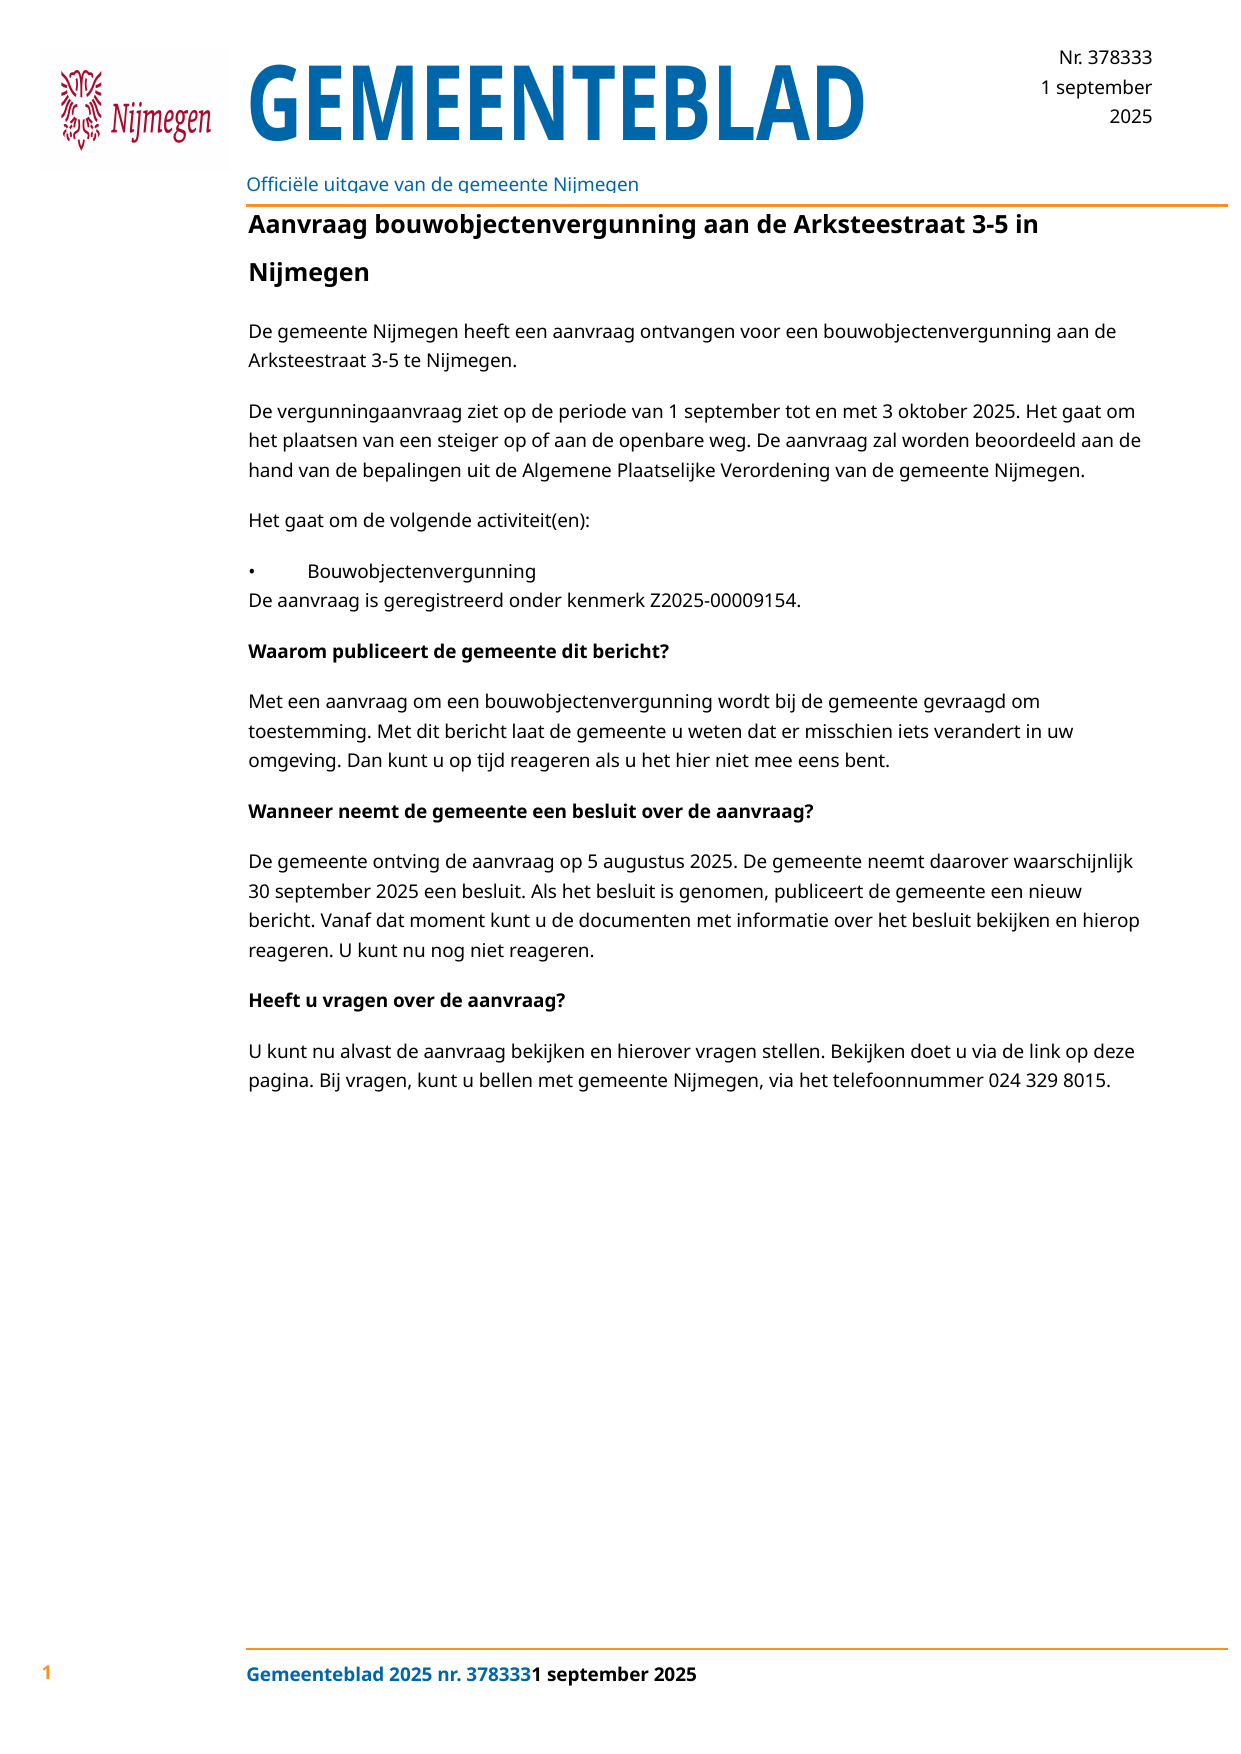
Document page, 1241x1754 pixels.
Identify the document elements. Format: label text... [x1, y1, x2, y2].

text De gemeente Nijmegen heeft een aanvraag ontvangen voor een bouwobjectenvergunning aan de Arksteestraat 3-5 te Nijmegen. [248, 318, 1152, 373]
text Wanneer neemt de gemeente een besluit over de aanvraag? [248, 798, 1152, 824]
list Bouwobjectenvergunning [248, 558, 1152, 584]
text Het gaat om de volgende activiteit(en): [248, 507, 1152, 533]
text De gemeente ontving de aanvraag op 5 augustus 2025. De gemeente neemt daarover waarschijnlijk 30 september 2025 een besluit. Als het besluit is genomen, publiceert de gemeente een nieuw bericht. Vanaf dat moment kunt u de documenten met informatie over het besluit bekijken en hierop reageren. U kunt nu nog niet reageren. [248, 848, 1152, 963]
text U kunt nu alvast de aanvraag bekijken en hierover vragen stellen. Bekijken doet u via de link op deze pagina. Bij vragen, kunt u bellen met gemeente Nijmegen, via het telefoonnummer 024 329 8015. [248, 1038, 1152, 1093]
text Heeft u vragen over de aanvraag? [248, 987, 1152, 1013]
picture [41, 47, 231, 172]
text Waarom publiceert de gemeente dit bericht? [248, 638, 1152, 664]
text Met een aanvraag om een bouwobjectenvergunning wordt bij de gemeente gevraagd om toestemming. Met dit bericht laat de gemeente u weten dat er misschien iets verandert in uw omgeving. Dan kunt u op tijd reageren als u het hier niet mee eens bent. [248, 688, 1152, 773]
text De vergunningaanvraag ziet op de periode van 1 september tot en met 3 oktober 2025. Het gaat om het plaatsen van een steiger op of aan de openbare weg. De aanvraag zal worden beoordeeld aan de hand van de bepalingen uit de Algemene Plaatselijke Verordening van de gemeente Nijmegen. [248, 398, 1152, 483]
text Aanvraag bouwobjectenvergunning aan de Arksteestraat 3-5 in Nijmegen [248, 207, 1152, 288]
text De aanvraag is geregistreerd onder kenmerk Z2025-00009154. [248, 587, 1152, 613]
